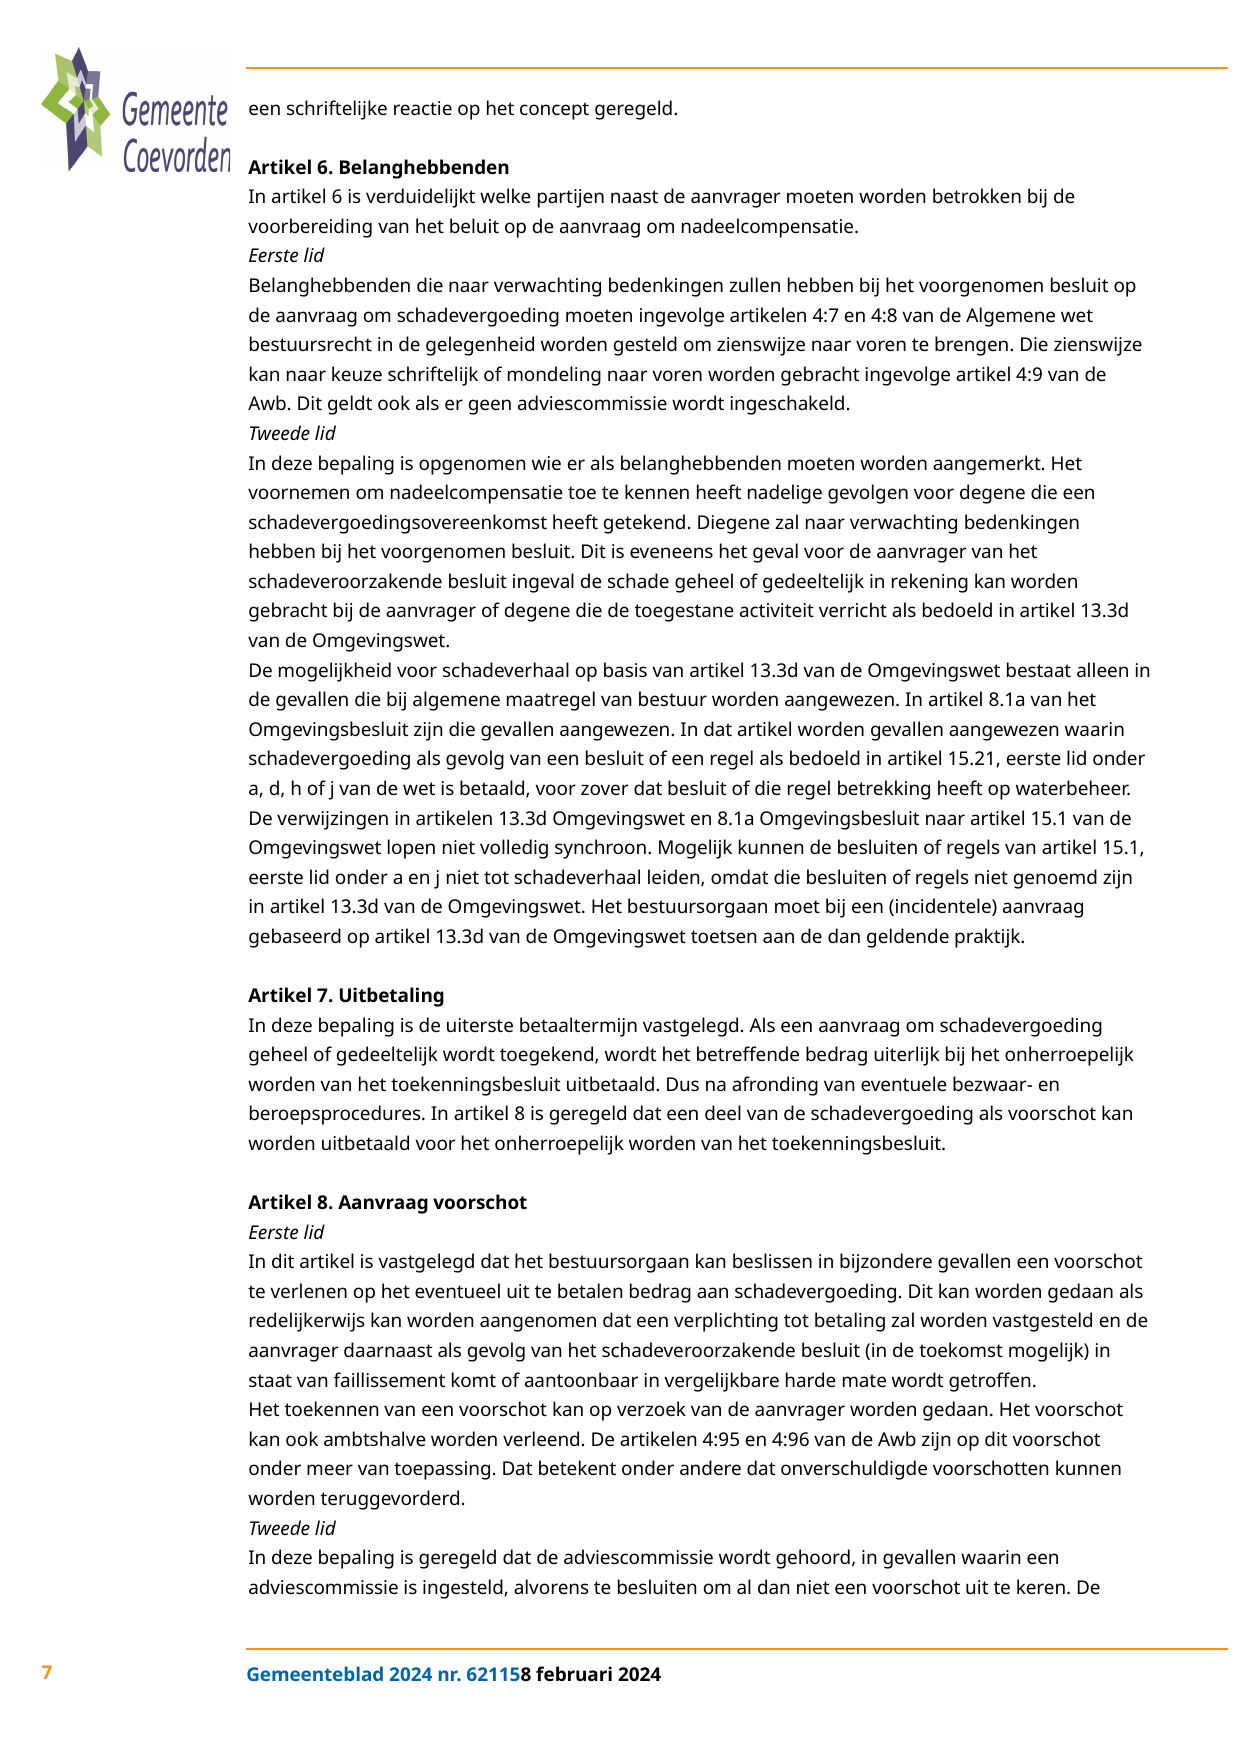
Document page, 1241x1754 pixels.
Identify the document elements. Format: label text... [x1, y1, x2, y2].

text In dit artikel is vastgelegd dat het bestuursorgaan kan beslissen in bijzondere gevallen een voorschot te verlenen op het eventueel uit te betalen bedrag aan schadevergoeding. Dit kan worden gedaan als redelijkerwijs kan worden aangenomen dat een verplichting tot betaling zal worden vastgesteld en de aanvrager daarnaast als gevolg van het schadeveroorzakende besluit (in de toekomst mogelijk) in staat van faillissement komt of aantoonbaar in vergelijkbare harde mate wordt getroffen. [248, 1248, 1152, 1393]
text Tweede lid [248, 420, 1152, 446]
text een schriftelijke reactie op het concept geregeld. [248, 95, 1152, 121]
text De mogelijkheid voor schadeverhaal op basis van artikel 13.3d van de Omgevingswet bestaat alleen in de gevallen die bij algemene maatregel van bestuur worden aangewezen. In artikel 8.1a van het Omgevingsbesluit zijn die gevallen aangewezen. In dat artikel worden gevallen aangewezen waarin schadevergoeding als gevolg van een besluit of een regel als bedoeld in artikel 15.21, eerste lid onder a, d, h of j van de wet is betaald, voor zover dat besluit of die regel betrekking heeft op waterbeheer. De verwijzingen in artikelen 13.3d Omgevingswet en 8.1a Omgevingsbesluit naar artikel 15.1 van de Omgevingswet lopen niet volledig synchroon. Mogelijk kunnen de besluiten of regels van artikel 15.1, eerste lid onder a en j niet tot schadeverhaal leiden, omdat die besluiten of regels niet genoemd zijn in artikel 13.3d van de Omgevingswet. Het bestuursorgaan moet bij een (incidentele) aanvraag gebaseerd op artikel 13.3d van de Omgevingswet toetsen aan de dan geldende praktijk. [248, 657, 1152, 949]
text Artikel 8. Aanvraag voorschot [248, 1189, 1152, 1215]
text Eerste lid [248, 1219, 1152, 1245]
text In deze bepaling is de uiterste betaaltermijn vastgelegd. Als een aanvraag om schadevergoeding geheel of gedeeltelijk wordt toegekend, wordt het betreffende bedrag uiterlijk bij het onherroepelijk worden van het toekenningsbesluit uitbetaald. Dus na afronding van eventuele bezwaar- en beroepsprocedures. In artikel 8 is geregeld dat een deel van de schadevergoeding als voorschot kan worden uitbetaald voor het onherroepelijk worden van het toekenningsbesluit. [248, 1012, 1152, 1156]
text In deze bepaling is opgenomen wie er als belanghebbenden moeten worden aangemerkt. Het voornemen om nadeelcompensatie toe te kennen heeft nadelige gevolgen voor degene die een schadevergoedingsovereenkomst heeft getekend. Diegene zal naar verwachting bedenkingen hebben bij het voorgenomen besluit. Dit is eveneens het geval voor de aanvrager van het schadeveroorzakende besluit ingeval de schade geheel of gedeeltelijk in rekening kan worden gebracht bij de aanvrager of degene die de toegestane activiteit verricht als bedoeld in artikel 13.3d van de Omgevingswet. [248, 450, 1152, 653]
text Het toekennen van een voorschot kan op verzoek van de aanvrager worden gedaan. Het voorschot kan ook ambtshalve worden verleend. De artikelen 4:95 en 4:96 van de Awb zijn op dit voorschot onder meer van toepassing. Dat betekent onder andere dat onverschuldigde voorschotten kunnen worden teruggevorderd. [248, 1396, 1152, 1511]
text Tweede lid [248, 1515, 1152, 1541]
text Eerste lid [248, 243, 1152, 268]
text Artikel 6. Belanghebbenden [248, 154, 1152, 180]
text In artikel 6 is verduidelijkt welke partijen naast de aanvrager moeten worden betrokken bij de voorbereiding van het beluit op de aanvraag om nadeelcompensatie. [248, 183, 1152, 239]
text Belanghebbenden die naar verwachting bedenkingen zullen hebben bij het voorgenomen besluit op de aanvraag om schadevergoeding moeten ingevolge artikelen 4:7 en 4:8 van de Algemene wet bestuursrecht in de gelegenheid worden gesteld om zienswijze naar voren te brengen. Die zienswijze kan naar keuze schriftelijk of mondeling naar voren worden gebracht ingevolge artikel 4:9 van de Awb. Dit geldt ook als er geen adviescommissie wordt ingeschakeld. [248, 272, 1152, 416]
text In deze bepaling is geregeld dat de adviescommissie wordt gehoord, in gevallen waarin een adviescommissie is ingesteld, alvorens te besluiten om al dan niet een voorschot uit te keren. De [248, 1544, 1152, 1600]
text Artikel 7. Uitbetaling [248, 982, 1152, 1008]
picture [41, 47, 231, 172]
